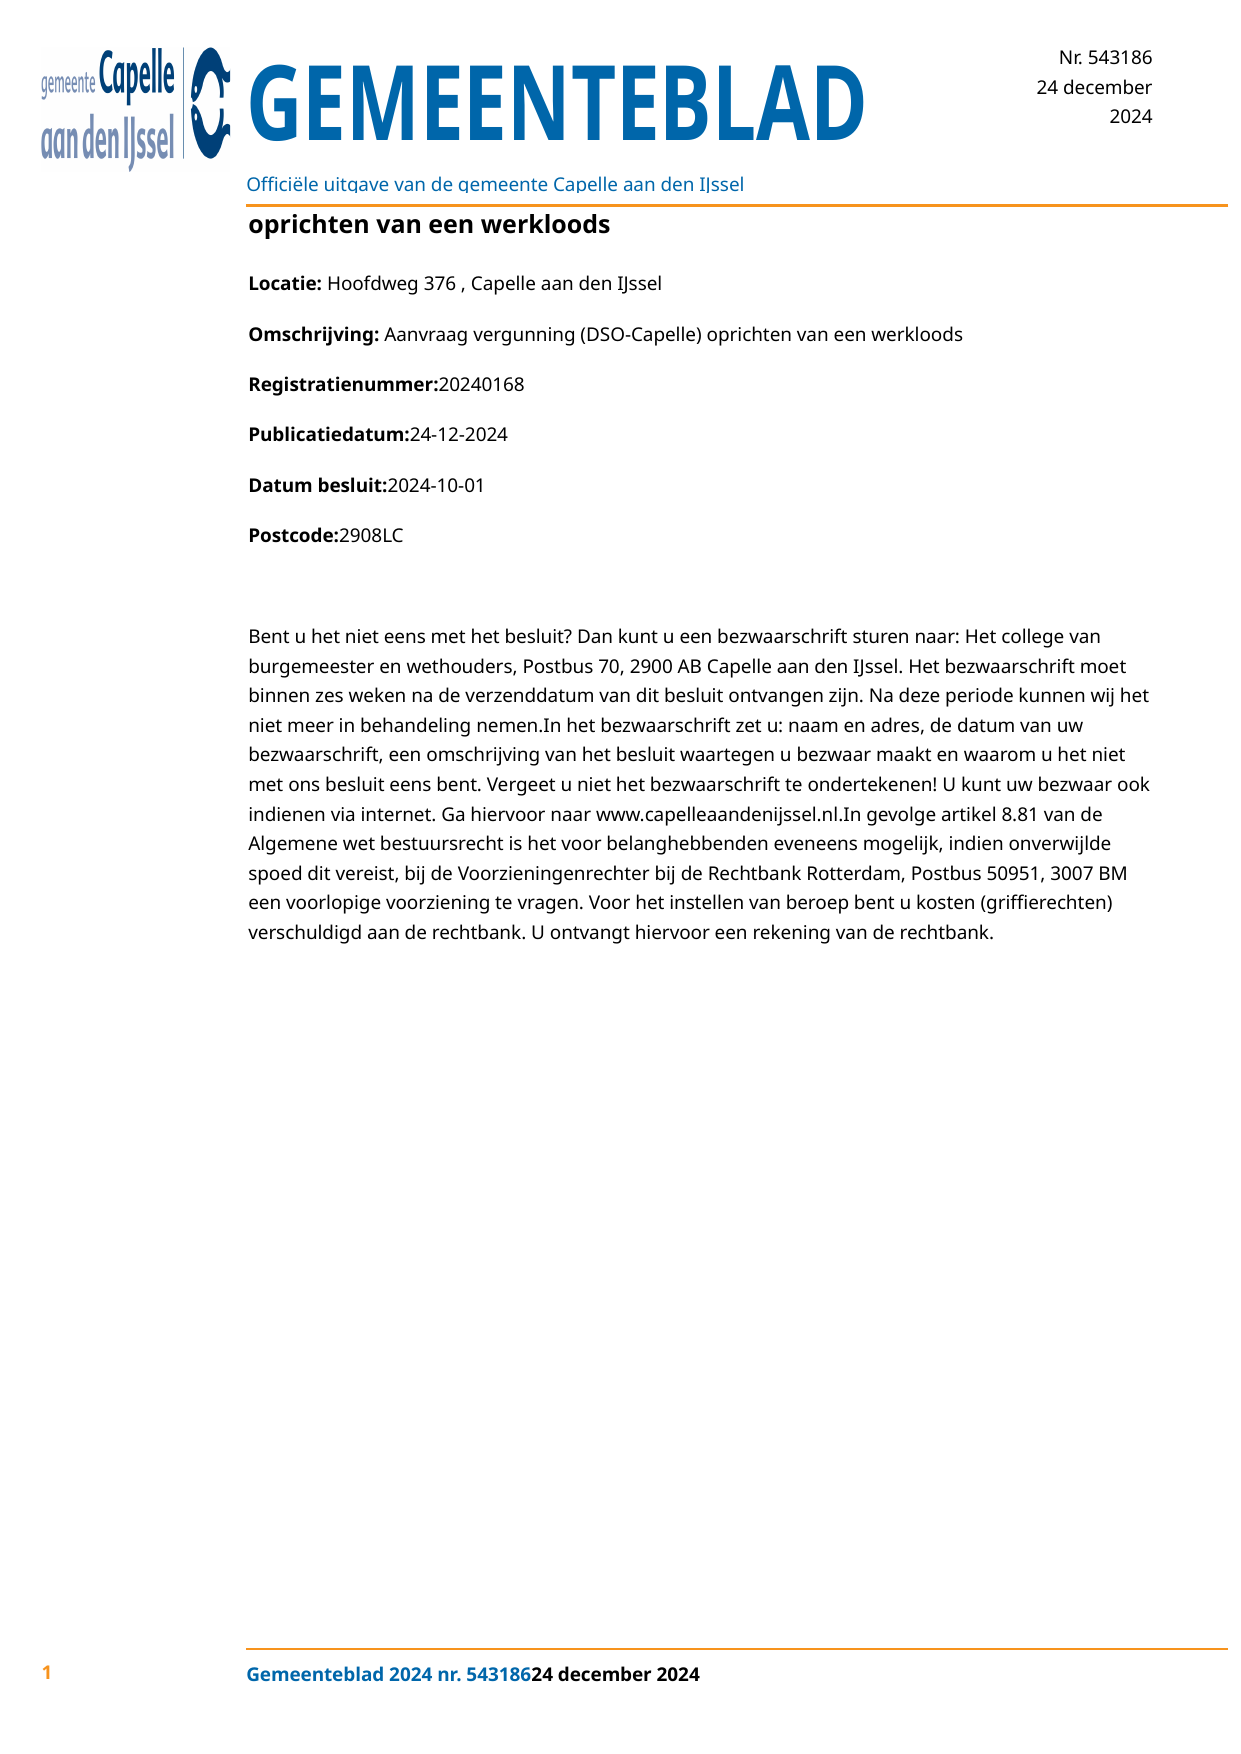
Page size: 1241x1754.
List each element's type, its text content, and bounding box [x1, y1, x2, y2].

text Locatie: Hoofdweg 376 , Capelle aan den IJssel [248, 270, 1152, 296]
text Omschrijving: Aanvraag vergunning (DSO-Capelle) oprichten van een werkloods [248, 321, 1152, 346]
text Bent u het niet eens met het besluit? Dan kunt u een bezwaarschrift sturen naar: Het college van burgemeester en wethouders, Postbus 70, 2900 AB Capelle aan den IJssel. Het bezwaarschrift moet binnen zes weken na de verzenddatum van dit besluit ontvangen zijn. Na deze periode kunnen wij het niet meer in behandeling nemen.In het bezwaarschrift zet u: naam en adres, de datum van uw bezwaarschrift, een omschrijving van het besluit waartegen u bezwaar maakt en waarom u het niet met ons besluit eens bent. Vergeet u niet het bezwaarschrift te ondertekenen! U kunt uw bezwaar ook indienen via internet. Ga hiervoor naar www.capelleaandenijssel.nl.In gevolge artikel 8.81 van de Algemene wet bestuursrecht is het voor belanghebbenden eveneens mogelijk, indien onverwijlde spoed dit vereist, bij de Voorzieningenrechter bij de Rechtbank Rotterdam, Postbus 50951, 3007 BM een voorlopige voorziening te vragen. Voor het instellen van beroep bent u kosten (griffierechten) verschuldigd aan de rechtbank. U ontvangt hiervoor een rekening van de rechtbank. [248, 623, 1152, 945]
text Registratienummer:20240168 [248, 371, 1152, 397]
text Datum besluit:2024-10-01 [248, 472, 1152, 498]
text Publicatiedatum:24-12-2024 [248, 422, 1152, 447]
text Postcode:2908LC [248, 522, 1152, 548]
picture [41, 47, 231, 172]
text oprichten van een werkloods [248, 207, 1152, 241]
